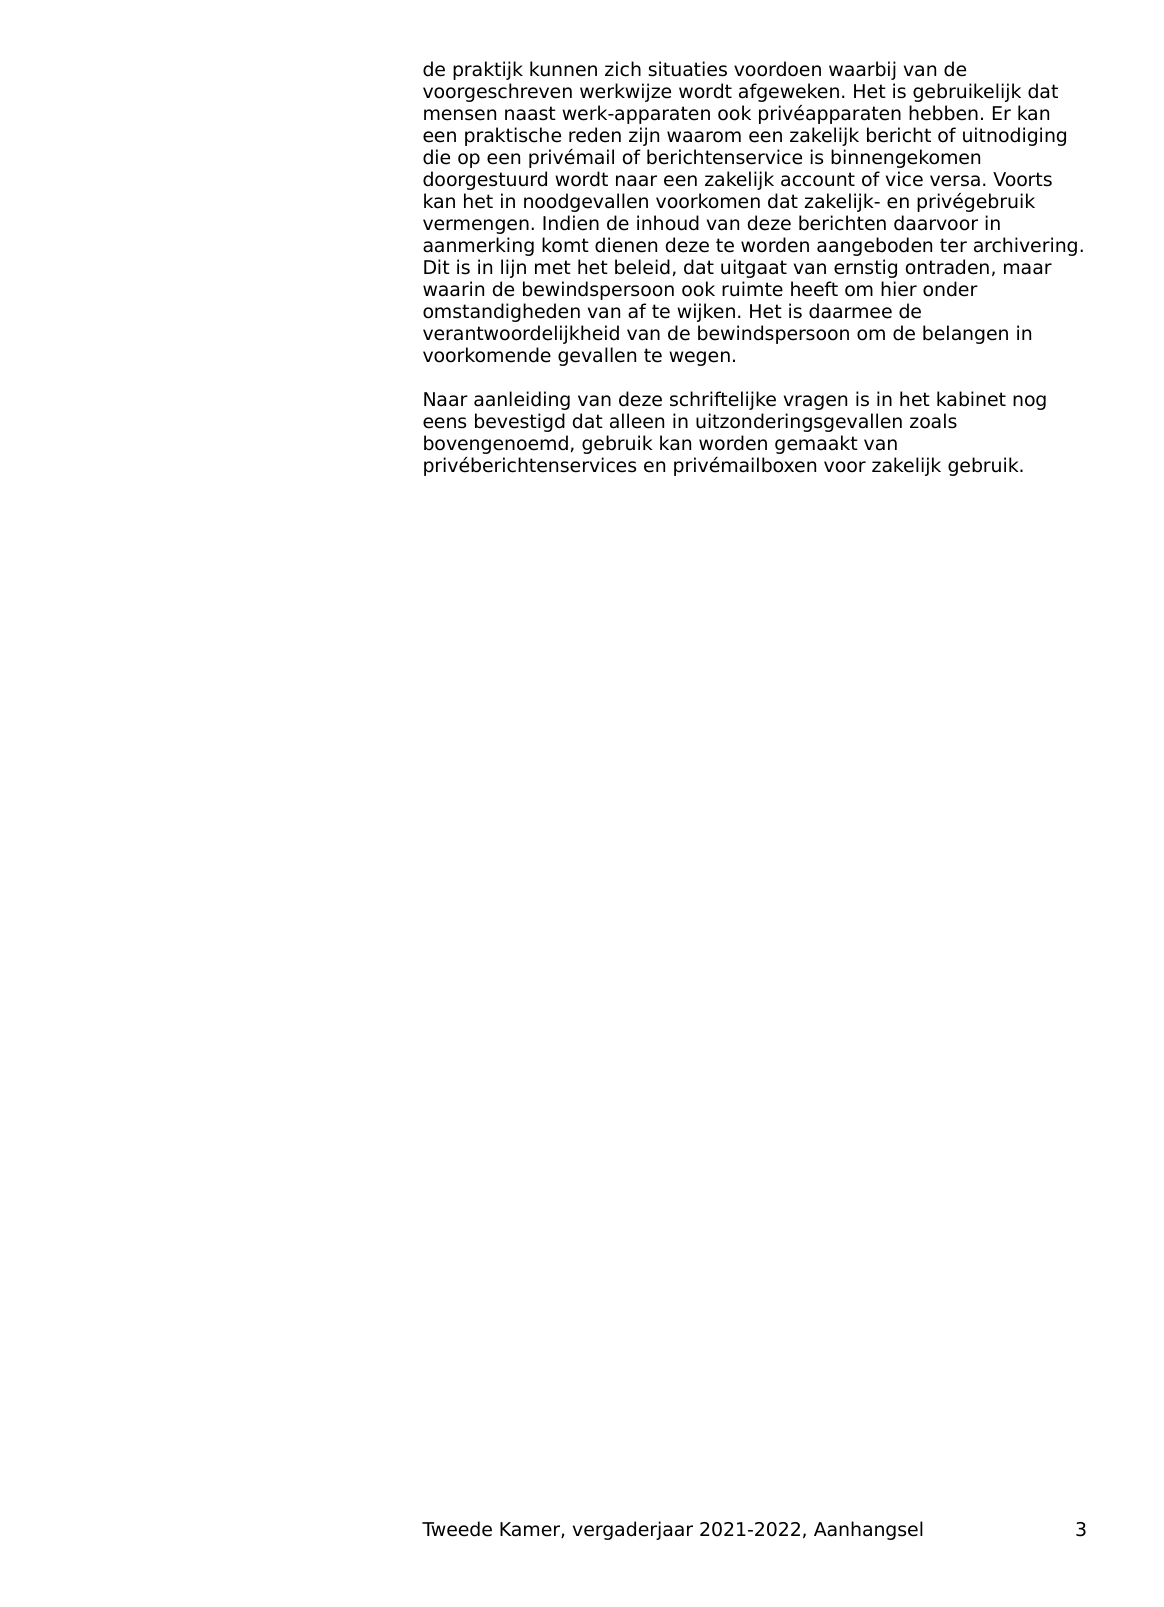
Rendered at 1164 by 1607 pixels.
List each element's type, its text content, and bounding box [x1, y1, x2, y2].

text Dit is in lijn met het beleid, dat uitgaat van ernstig ontraden, maar waarin de bewindspersoon ook ruimte heeft om hier onder omstandigheden van af te wijken. Het is daarmee de verantwoordelijkheid van de bewindspersoon om de belangen in voorkomende gevallen te wegen. [422, 257, 1087, 367]
text de praktijk kunnen zich situaties voordoen waarbij van de voorgeschreven werkwijze wordt afgeweken. Het is gebruikelijk dat mensen naast werk-apparaten ook privéapparaten hebben. Er kan een praktische reden zijn waarom een zakelijk bericht of uitnodiging die op een privémail of berichtenservice is binnengekomen doorgestuurd wordt naar een zakelijk account of vice versa. Voorts kan het in noodgevallen voorkomen dat zakelijk- en privégebruik vermengen. Indien de inhoud van deze berichten daarvoor in aanmerking komt dienen deze te worden aangeboden ter archivering. [422, 59, 1087, 257]
text Naar aanleiding van deze schriftelijke vragen is in het kabinet nog eens bevestigd dat alleen in uitzonderingsgevallen zoals bovengenoemd, gebruik kan worden gemaakt van privéberichtenservices en privémailboxen voor zakelijk gebruik. [422, 389, 1087, 477]
